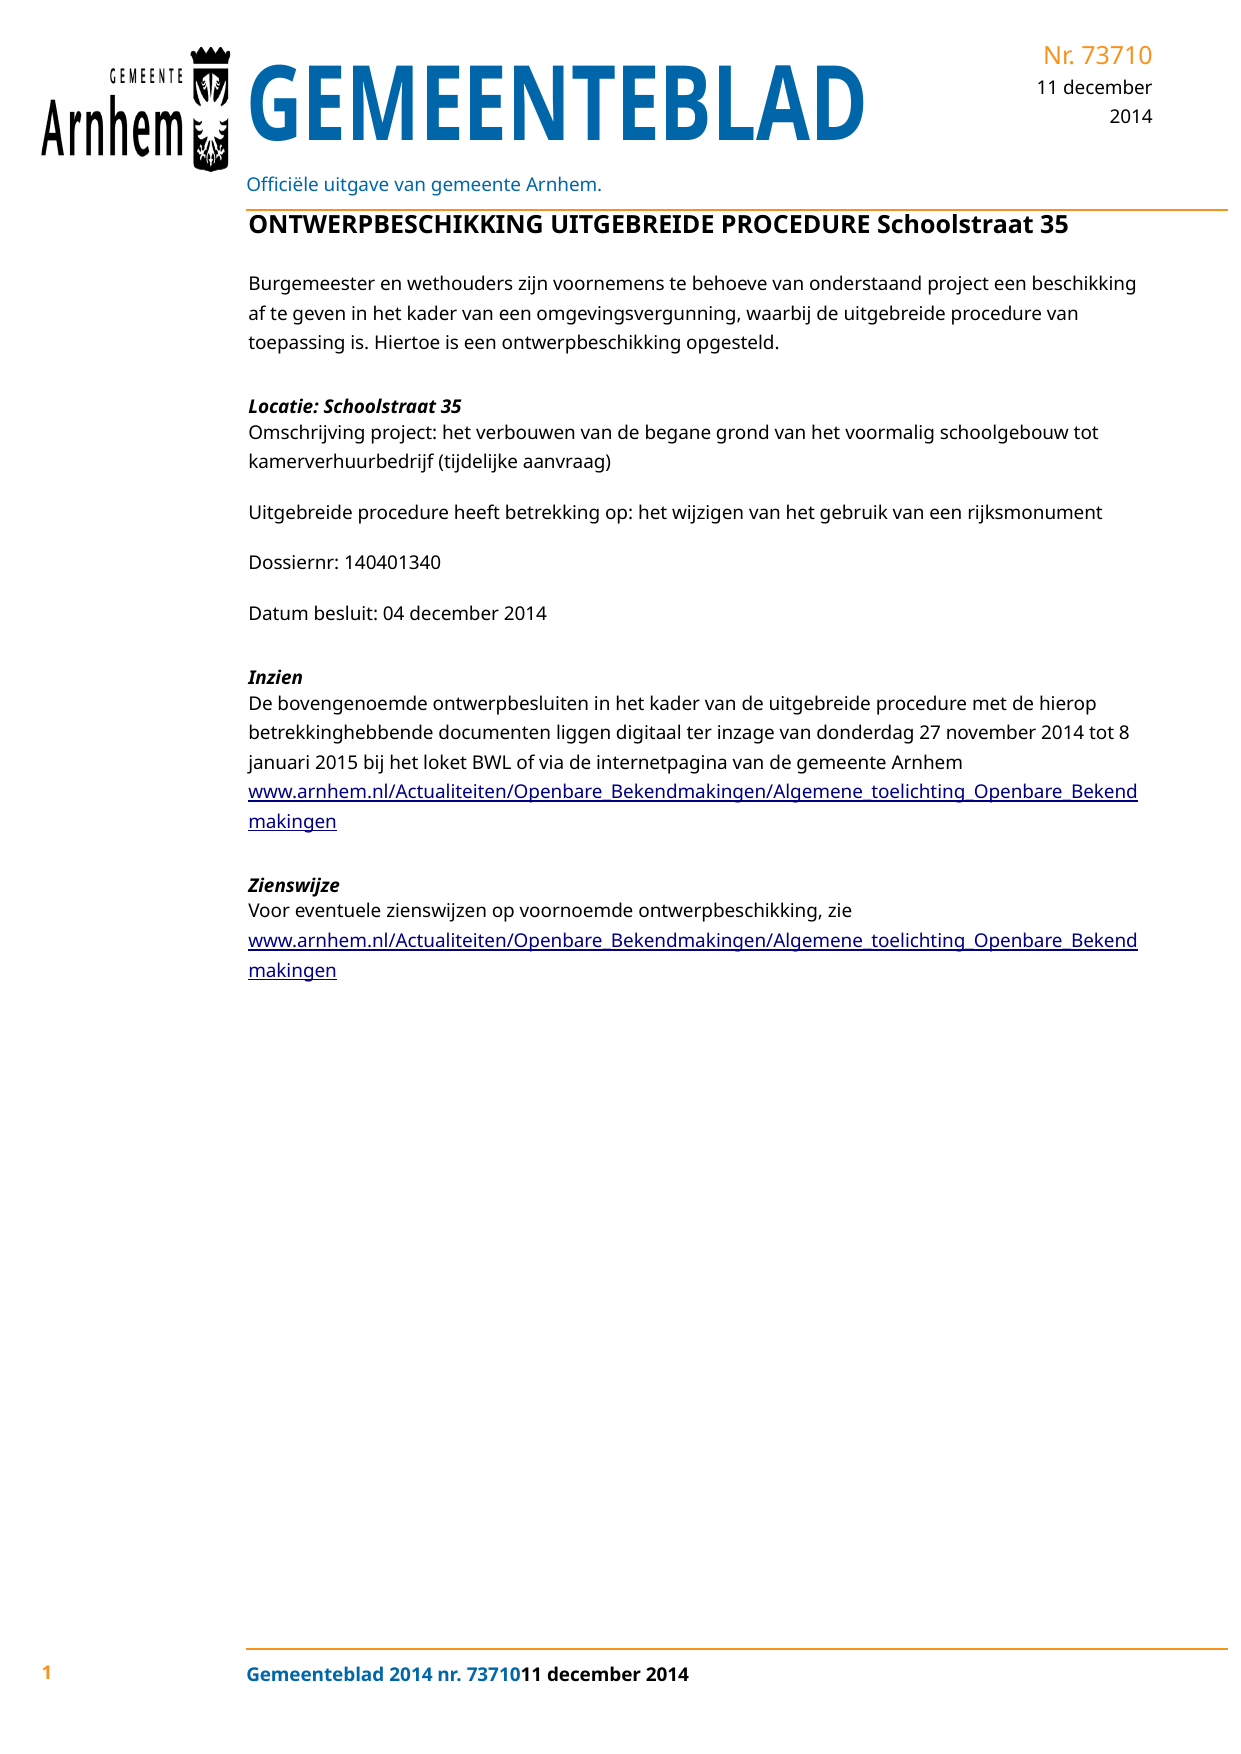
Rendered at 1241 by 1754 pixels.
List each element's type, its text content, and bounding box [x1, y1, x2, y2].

text Datum besluit: 04 december 2014 [248, 600, 1152, 626]
text Locatie: Schoolstraat 35 [248, 393, 1152, 419]
text Uitgebreide procedure heeft betrekking op: het wijzigen van het gebruik van een rijksmonument [248, 499, 1152, 525]
text Zienswijze [248, 872, 1152, 898]
text Dossiernr: 140401340 [248, 549, 1152, 575]
text Voor eventuele zienswijzen op voornoemde ontwerpbeschikking, zie www.arnhem.nl/Actualiteiten/Openbare_Bekendmakingen/Algemene_toelichting_Openbare_Bekendmakingen [248, 898, 1152, 983]
text Inzien [248, 664, 1152, 690]
picture [41, 47, 231, 172]
text Omschrijving project: het verbouwen van de begane grond van het voormalig schoolgebouw tot kamerverhuurbedrijf (tijdelijke aanvraag) [248, 419, 1152, 474]
text ONTWERPBESCHIKKING UITGEBREIDE PROCEDURE Schoolstraat 35 [248, 211, 1152, 241]
text Burgemeester en wethouders zijn voornemens te behoeve van onderstaand project een beschikking af te geven in het kader van een omgevingsvergunning, waarbij de uitgebreide procedure van toepassing is. Hiertoe is een ontwerpbeschikking opgesteld. [248, 270, 1152, 355]
text De bovengenoemde ontwerpbesluiten in het kader van de uitgebreide procedure met de hierop betrekkinghebbende documenten liggen digitaal ter inzage van donderdag 27 november 2014 tot 8 januari 2015 bij het loket BWL of via de internetpagina van de gemeente Arnhem www.arnhem.nl/Actualiteiten/Openbare_Bekendmakingen/Algemene_toelichting_Openbare_Bekendmakingen [248, 690, 1152, 834]
